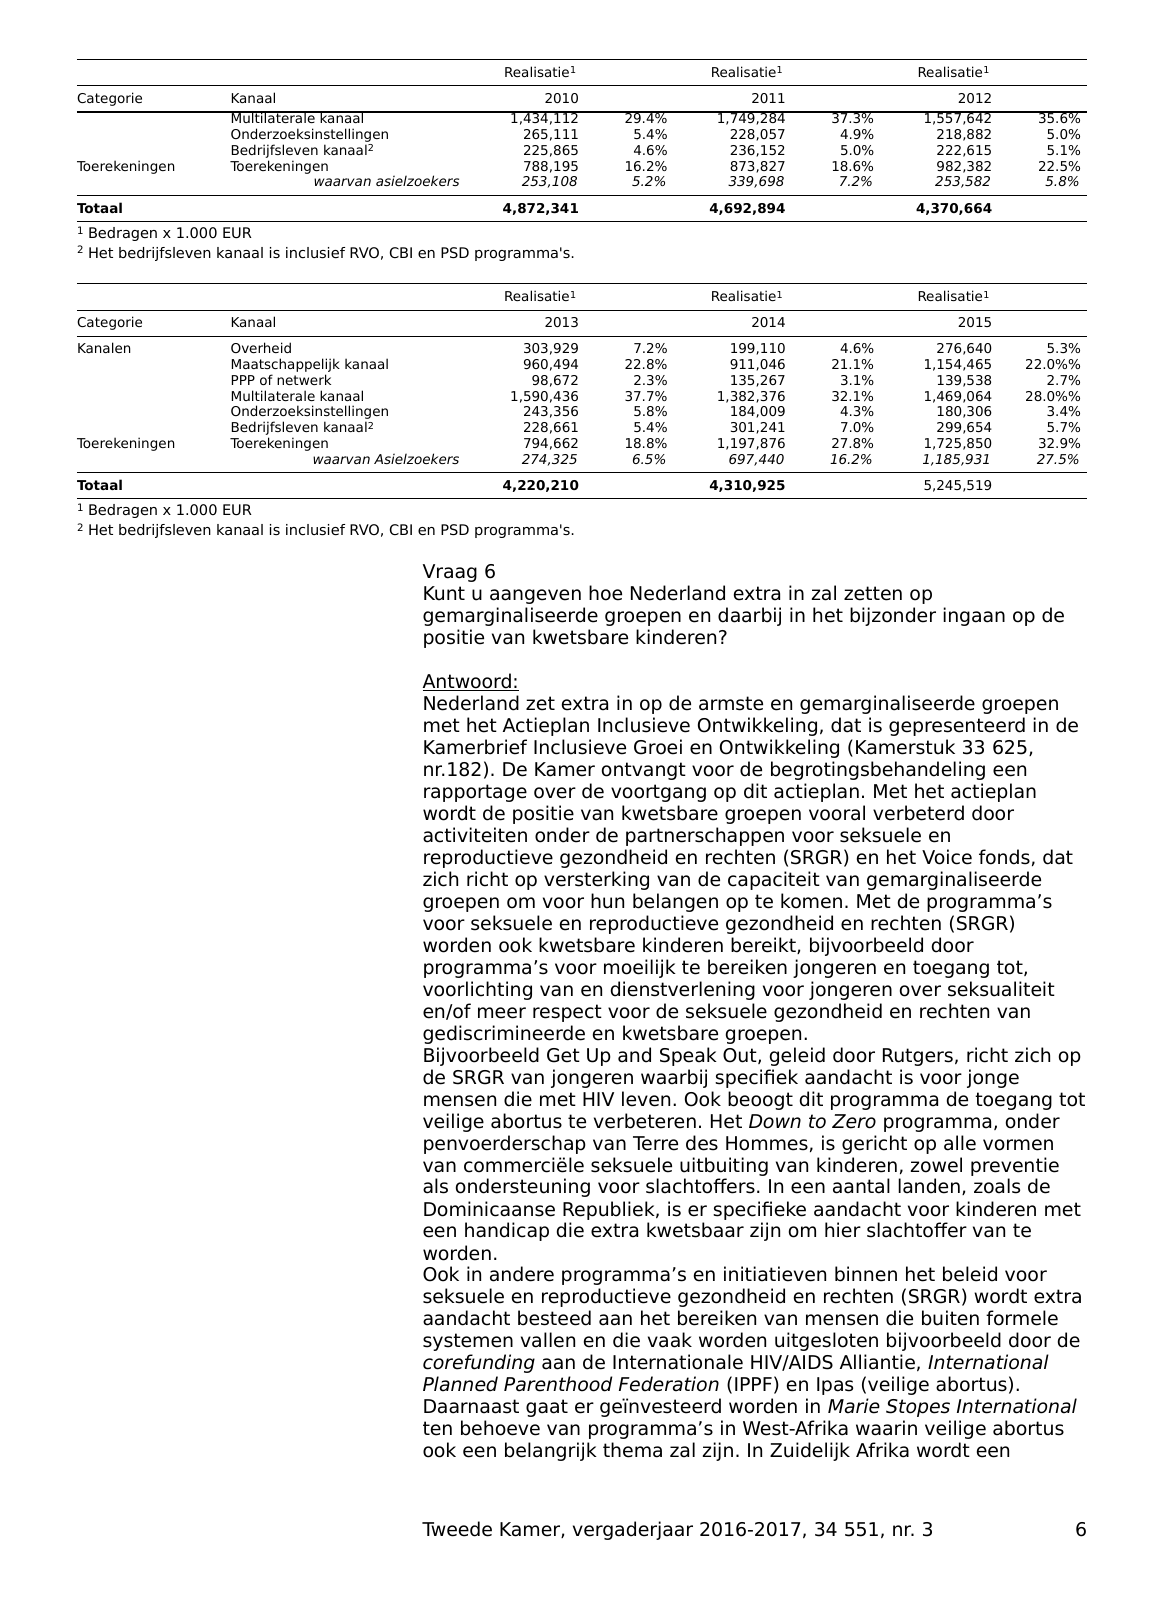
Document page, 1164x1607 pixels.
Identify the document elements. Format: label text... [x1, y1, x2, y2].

table_cell waarvan asielzoekers [224, 174, 466, 195]
table_cell 228,057 [673, 127, 791, 143]
table_cell 794,662 [466, 436, 584, 451]
table_cell Toerekeningen [224, 159, 466, 174]
table_cell 2012 [880, 86, 998, 111]
text Vraag 6 [422, 561, 1087, 583]
table_cell 7.0% [791, 420, 880, 436]
table_cell 199,110 [673, 337, 791, 357]
text Nederland zet extra in op de armste en gemarginaliseerde groepen met het Actieplan Inclusieve Ontwikkeling, dat is gepresenteerd in de Kamerbrief Inclusieve Groei en Ontwikkeling (Kamerstuk 33 625, nr.182). De Kamer ontvangt voor de begrotingsbehandeling een rapportage over de voortgang op dit actieplan. Met het actieplan wordt de positie van kwetsbare groepen vooral verbeterd door activiteiten onder de partnerschappen voor seksuele en reproductieve gezondheid en rechten (SRGR) en het Voice fonds, dat zich richt op versterking van de capaciteit van gemarginaliseerde groepen om voor hun belangen op te komen. Met de programma’s voor seksuele en reproductieve gezondheid en rechten (SRGR) worden ook kwetsbare kinderen bereikt, bijvoorbeeld door programma’s voor moeilijk te bereiken jongeren en toegang tot, voorlichting van en dienstverlening voor jongeren over seksualiteit en/of meer respect voor de seksuele gezondheid en rechten van gediscrimineerde en kwetsbare groepen. [422, 693, 1087, 1044]
table_cell 1,725,850 [880, 436, 998, 451]
table_cell 18.6% [791, 159, 880, 174]
table_cell 4.3% [791, 404, 880, 420]
table_cell PPP of netwerk [224, 373, 466, 388]
table_cell 3.4% [998, 404, 1087, 420]
table_cell 276,640 [880, 337, 998, 357]
table_cell 243,356 [466, 404, 584, 420]
table_cell Bedrijfsleven kanaal2 [224, 420, 466, 436]
table_cell 2013 [466, 311, 584, 336]
table_cell 873,827 [673, 159, 791, 174]
table_cell 37.7% [585, 389, 673, 404]
table_cell 1,154,465 [880, 357, 998, 373]
table_header Realisatie1 [673, 60, 791, 85]
table_cell 139,538 [880, 373, 998, 388]
table_cell Totaal [77, 196, 466, 221]
table_cell 222,615 [880, 143, 998, 158]
text Bijvoorbeeld Get Up and Speak Out, geleid door Rutgers, richt zich op de SRGR van jongeren waarbij specifiek aandacht is voor jonge mensen die met HIV leven. Ook beoogt dit programma de toegang tot veilige abortus te verbeteren. Het Down to Zero programma, onder penvoerderschap van Terre des Hommes, is gericht op alle vormen van commerciële seksuele uitbuiting van kinderen, zowel preventie als ondersteuning voor slachtoffers. In een aantal landen, zoals de Dominicaanse Republiek, is er specifieke aandacht voor kinderen met een handicap die extra kwetsbaar zijn om hier slachtoffer van te worden. [422, 1044, 1087, 1264]
table_cell 5.4% [585, 420, 673, 436]
table_cell 2011 [673, 86, 791, 111]
table_cell Maatschappelijk kanaal [224, 357, 466, 373]
table_header Realisatie1 [466, 60, 584, 85]
table_header [585, 284, 673, 309]
table_header Realisatie1 [880, 60, 998, 85]
table_cell 6.5% [585, 451, 673, 472]
table_cell [791, 311, 880, 336]
table_cell [77, 113, 224, 127]
text Ook in andere programma’s en initiatieven binnen het beleid voor seksuele en reproductieve gezondheid en rechten (SRGR) wordt extra aandacht besteed aan het bereiken van mensen die buiten formele systemen vallen en die vaak worden uitgesloten bijvoorbeeld door de corefunding aan de Internationale HIV/AIDS Alliantie, International Planned Parenthood Federation (IPPF) en Ipas (veilige abortus). Daarnaast gaat er geïnvesteerd worden in Marie Stopes International ten behoeve van programma’s in West-Afrika waarin veilige abortus ook een belangrijk thema zal zijn. In Zuidelijk Afrika wordt een [422, 1264, 1087, 1462]
table_cell 1,434,112 [466, 113, 584, 127]
table_cell 788,195 [466, 159, 584, 174]
table_cell 225,865 [466, 143, 584, 158]
table_cell 1,382,376 [673, 389, 791, 404]
table_cell 29.4% [585, 113, 673, 127]
table_cell 1,590,436 [466, 389, 584, 404]
table_cell Overheid [224, 337, 466, 357]
table_cell [791, 196, 880, 221]
table_cell [77, 420, 224, 436]
table_header Realisatie1 [880, 284, 998, 309]
table_cell 5.8% [998, 174, 1087, 195]
table_cell 4,310,925 [673, 473, 791, 498]
table_cell Categorie [77, 86, 224, 111]
table_cell 98,672 [466, 373, 584, 388]
table_cell Kanaal [224, 86, 466, 111]
table_cell 5.8% [585, 404, 673, 420]
table_cell 911,046 [673, 357, 791, 373]
table_cell [77, 357, 224, 373]
table_cell 236,152 [673, 143, 791, 158]
table_cell 4.6% [791, 337, 880, 357]
table_cell 2010 [466, 86, 584, 111]
table_cell Onderzoeksinstellingen [224, 127, 466, 143]
table_cell 253,108 [466, 174, 584, 195]
table_cell 4,692,894 [673, 196, 791, 221]
table_cell 27.8% [791, 436, 880, 451]
table_cell Bedrijfsleven kanaal2 [224, 143, 466, 158]
table_cell 27.5% [998, 451, 1087, 472]
table_cell 5.2% [585, 174, 673, 195]
table_cell 274,325 [466, 451, 584, 472]
table_cell [77, 451, 224, 472]
table_header [998, 284, 1087, 309]
table_cell [998, 86, 1087, 111]
table_cell 299,654 [880, 420, 998, 436]
table_cell Kanaal [224, 311, 466, 336]
table_header [791, 284, 880, 309]
table_cell 1,749,284 [673, 113, 791, 127]
table_cell Multilaterale kanaal [224, 113, 466, 127]
table_cell 5.7% [998, 420, 1087, 436]
table_cell 5.1% [998, 143, 1087, 158]
table_cell 16.2% [585, 159, 673, 174]
table_cell [585, 311, 673, 336]
table_cell 339,698 [673, 174, 791, 195]
table_cell 4.9% [791, 127, 880, 143]
table_cell 7.2% [585, 337, 673, 357]
table_header [791, 60, 880, 85]
table_header Realisatie1 [673, 284, 791, 309]
table_cell 3.1% [791, 373, 880, 388]
table_header [998, 60, 1087, 85]
table_cell 697,440 [673, 451, 791, 472]
table_cell 22.0%% [998, 357, 1087, 373]
table_cell 2014 [673, 311, 791, 336]
table_cell Multilaterale kanaal [224, 389, 466, 404]
table_cell 22.5% [998, 159, 1087, 174]
table_cell 16.2% [791, 451, 880, 472]
text Antwoord: [422, 671, 1087, 693]
table_cell 253,582 [880, 174, 998, 195]
table_cell Toerekeningen [77, 436, 224, 451]
table_cell 135,267 [673, 373, 791, 388]
table_cell 180,306 [880, 404, 998, 420]
table_cell 2.7% [998, 373, 1087, 388]
table_cell 5.3% [998, 337, 1087, 357]
table_cell 18.8% [585, 436, 673, 451]
text Kunt u aangeven hoe Nederland extra in zal zetten op gemarginaliseerde groepen en daarbij in het bijzonder ingaan op de positie van kwetsbare kinderen? [422, 583, 1087, 649]
table_cell 32.9% [998, 436, 1087, 451]
table_header [77, 60, 224, 85]
table_cell 303,929 [466, 337, 584, 357]
table_cell Kanalen [77, 337, 224, 357]
table_cell Totaal [77, 473, 466, 498]
table_cell Onderzoeksinstellingen [224, 404, 466, 420]
table_cell 5.0% [791, 143, 880, 158]
table_cell [77, 389, 224, 404]
table_cell 2.3% [585, 373, 673, 388]
table_cell 1,197,876 [673, 436, 791, 451]
table_cell 28.0%% [998, 389, 1087, 404]
table_cell 265,111 [466, 127, 584, 143]
table_cell [998, 196, 1087, 221]
table_cell 21.1% [791, 357, 880, 373]
table_cell Categorie [77, 311, 224, 336]
table_cell 228,661 [466, 420, 584, 436]
table_header [585, 60, 673, 85]
table_cell [77, 143, 224, 158]
table_cell 32.1% [791, 389, 880, 404]
table_cell 218,882 [880, 127, 998, 143]
table_cell 5.0% [998, 127, 1087, 143]
table_cell [77, 174, 224, 195]
table_cell [77, 127, 224, 143]
table_cell [77, 373, 224, 388]
table_cell [77, 404, 224, 420]
table_cell 35.6% [998, 113, 1087, 127]
table_cell 960,494 [466, 357, 584, 373]
table_cell 4.6% [585, 143, 673, 158]
table_cell [791, 86, 880, 111]
table_cell 5,245,519 [880, 473, 998, 498]
table_cell 1,469,064 [880, 389, 998, 404]
table_cell 22.8% [585, 357, 673, 373]
table_cell [585, 196, 673, 221]
table_cell 4,220,210 [466, 473, 584, 498]
table_cell Toerekeningen [77, 159, 224, 174]
table_cell [998, 473, 1087, 498]
table_cell 301,241 [673, 420, 791, 436]
table_cell [998, 311, 1087, 336]
table_cell 1 Bedragen x 1.000 EUR 2 Het bedrijfsleven kanaal is inclusief RVO, CBI en PSD programma's. [77, 222, 1087, 261]
table_cell 7.2% [791, 174, 880, 195]
table_cell Toerekeningen [224, 436, 466, 451]
table_cell 1 Bedragen x 1.000 EUR 2 Het bedrijfsleven kanaal is inclusief RVO, CBI en PSD programma's. [77, 499, 1087, 539]
table_cell waarvan Asielzoekers [224, 451, 466, 472]
table_cell [585, 86, 673, 111]
table_cell 37.3% [791, 113, 880, 127]
table_cell 982,382 [880, 159, 998, 174]
table_cell [791, 473, 880, 498]
table_cell 5.4% [585, 127, 673, 143]
table_cell 4,872,341 [466, 196, 584, 221]
table_cell 2015 [880, 311, 998, 336]
table_cell 1,557,642 [880, 113, 998, 127]
table_header Realisatie1 [466, 284, 584, 309]
table_cell 184,009 [673, 404, 791, 420]
table_header [224, 284, 466, 309]
table_cell 4,370,664 [880, 196, 998, 221]
table_header [224, 60, 466, 85]
table_cell [585, 473, 673, 498]
table_header [77, 284, 224, 309]
table_cell 1,185,931 [880, 451, 998, 472]
